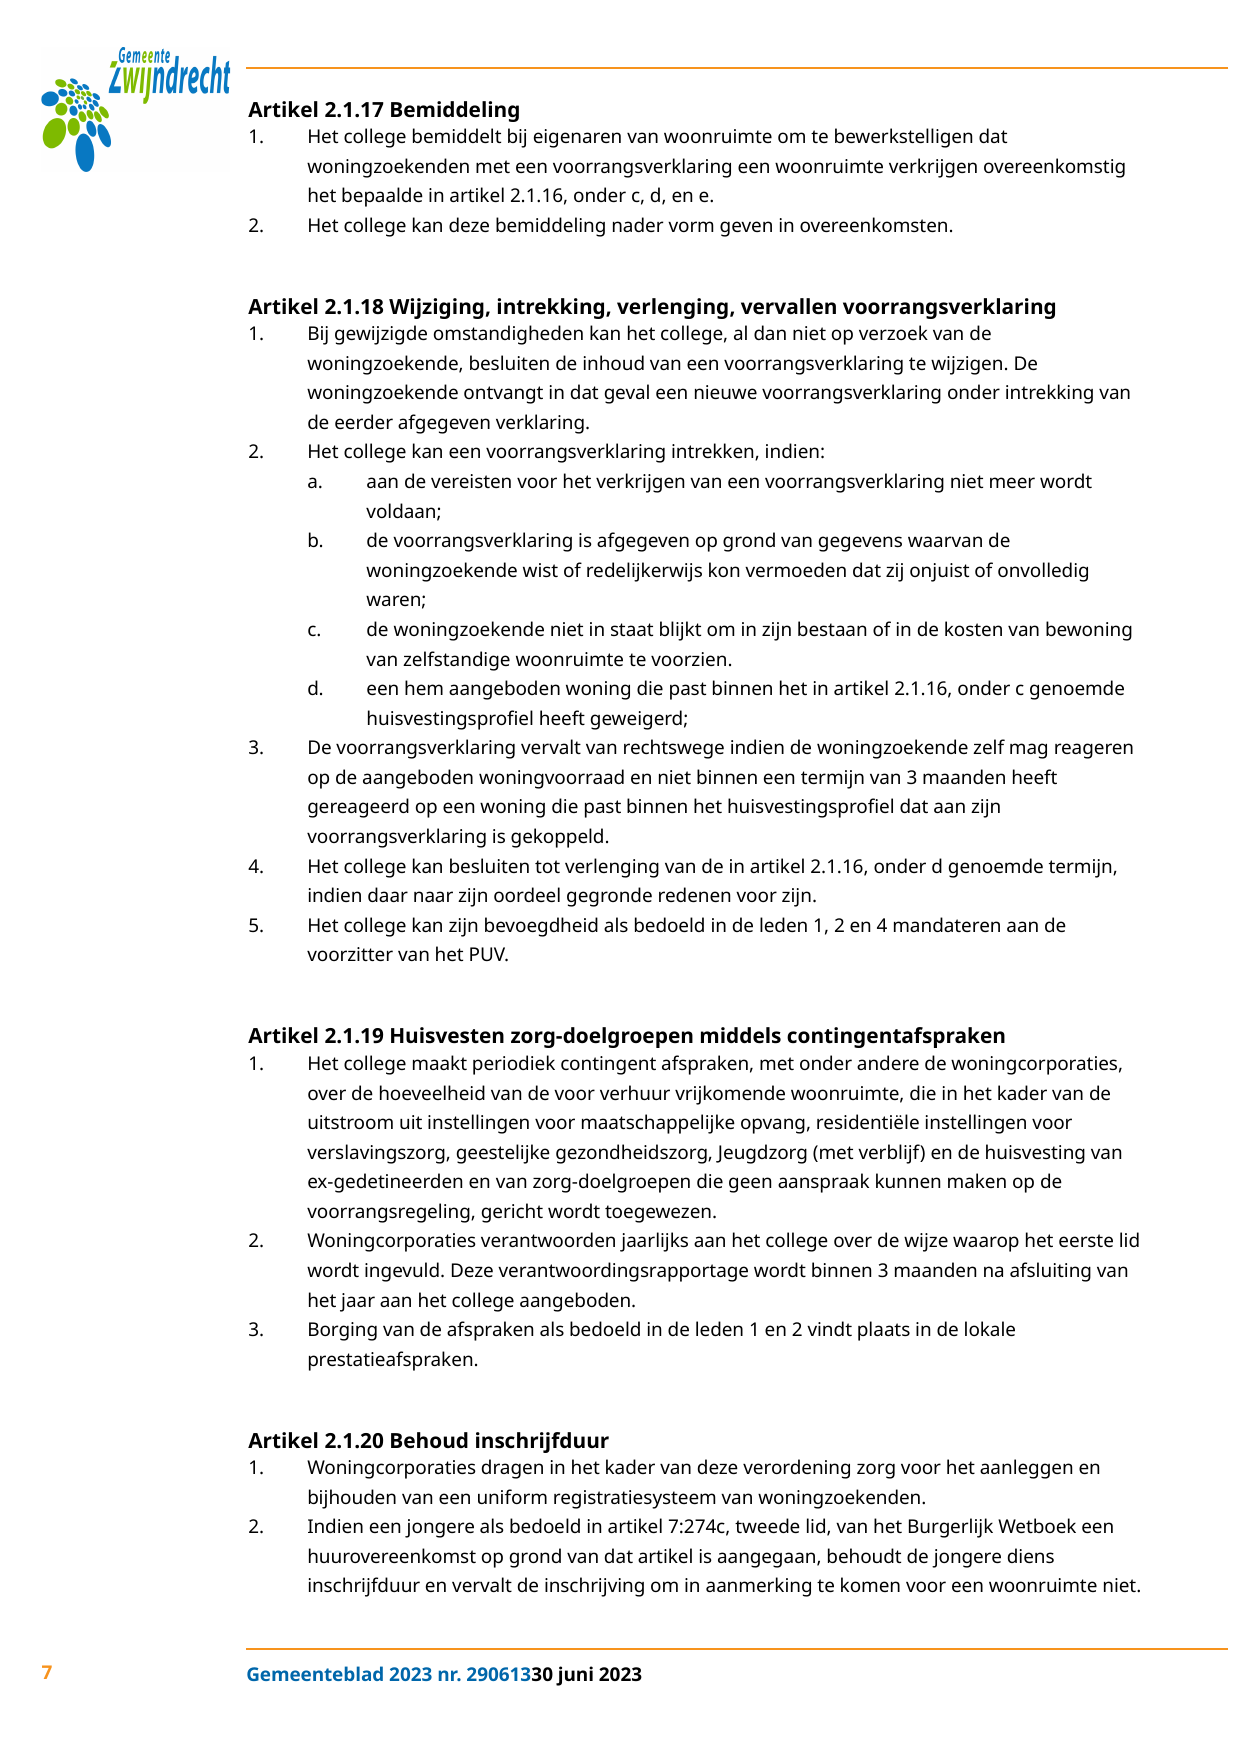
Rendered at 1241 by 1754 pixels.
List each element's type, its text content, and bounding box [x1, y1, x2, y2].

list Het college kan een voorrangsverklaring intrekken, indien: [248, 439, 1152, 464]
list Indien een jongere als bedoeld in artikel 7:274c, tweede lid, van het Burgerlijk Wetboek een huurovereenkomst op grond van dat artikel is aangegaan, behoudt de jongere diens inschrijfduur en vervalt de inschrijving om in aanmerking te komen voor een woonruimte niet. [248, 1513, 1152, 1598]
list de woningzoekende niet in staat blijkt om in zijn bestaan of in de kosten van bewoning van zelfstandige woonruimte te voorzien. [307, 616, 1152, 672]
list Het college kan zijn bevoegdheid als bedoeld in de leden 1, 2 en 4 mandateren aan de voorzitter van het PUV. [248, 912, 1152, 967]
list Bij gewijzigde omstandigheden kan het college, al dan niet op verzoek van de woningzoekende, besluiten de inhoud van een voorrangsverklaring te wijzigen. De woningzoekende ontvangt in dat geval een nieuwe voorrangsverklaring onder intrekking van de eerder afgegeven verklaring. [248, 320, 1152, 435]
list Borging van de afspraken als bedoeld in de leden 1 en 2 vindt plaats in de lokale prestatieafspraken. [248, 1316, 1152, 1372]
picture [41, 47, 231, 172]
list De voorrangsverklaring vervalt van rechtswege indien de woningzoekende zelf mag reageren op de aangeboden woningvoorraad en niet binnen een termijn van 3 maanden heeft gereageerd op een woning die past binnen het huisvestingsprofiel dat aan zijn voorrangsverklaring is gekoppeld. [248, 734, 1152, 849]
text Artikel 2.1.20 Behoud inschrijfduur [248, 1426, 1152, 1454]
text Artikel 2.1.18 Wijziging, intrekking, verlenging, vervallen voorrangsverklaring [248, 292, 1152, 320]
list de voorrangsverklaring is afgegeven op grond van gegevens waarvan de woningzoekende wist of redelijkerwijs kon vermoeden dat zij onjuist of onvolledig waren; [307, 527, 1152, 612]
list Het college maakt periodiek contingent afspraken, met onder andere de woningcorporaties, over de hoeveelheid van de voor verhuur vrijkomende woonruimte, die in het kader van de uitstroom uit instellingen voor maatschappelijke opvang, residentiële instellingen voor verslavingszorg, geestelijke gezondheidszorg, Jeugdzorg (met verblijf) en de huisvesting van ex-gedetineerden en van zorg-doelgroepen die geen aanspraak kunnen maken op de voorrangsregeling, gericht wordt toegewezen. [248, 1050, 1152, 1224]
list aan de vereisten voor het verkrijgen van een voorrangsverklaring niet meer wordt voldaan; [307, 468, 1152, 524]
list Woningcorporaties dragen in het kader van deze verordening zorg voor het aanleggen en bijhouden van een uniform registratiesysteem van woningzoekenden. [248, 1454, 1152, 1510]
list Het college kan besluiten tot verlenging van de in artikel 2.1.16, onder d genoemde termijn, indien daar naar zijn oordeel gegronde redenen voor zijn. [248, 853, 1152, 908]
list een hem aangeboden woning die past binnen het in artikel 2.1.16, onder c genoemde huisvestingsprofiel heeft geweigerd; [307, 675, 1152, 731]
list Woningcorporaties verantwoorden jaarlijks aan het college over de wijze waarop het eerste lid wordt ingevuld. Deze verantwoordingsrapportage wordt binnen 3 maanden na afsluiting van het jaar aan het college aangeboden. [248, 1228, 1152, 1312]
list Het college bemiddelt bij eigenaren van woonruimte om te bewerkstelligen dat woningzoekenden met een voorrangsverklaring een woonruimte verkrijgen overeenkomstig het bepaalde in artikel 2.1.16, onder c, d, en e. [248, 123, 1152, 208]
text Artikel 2.1.19 Huisvesten zorg-doelgroepen middels contingentafspraken [248, 1022, 1152, 1050]
list Het college kan deze bemiddeling nader vorm geven in overeenkomsten. [248, 212, 1152, 238]
text Artikel 2.1.17 Bemiddeling [248, 95, 1152, 123]
